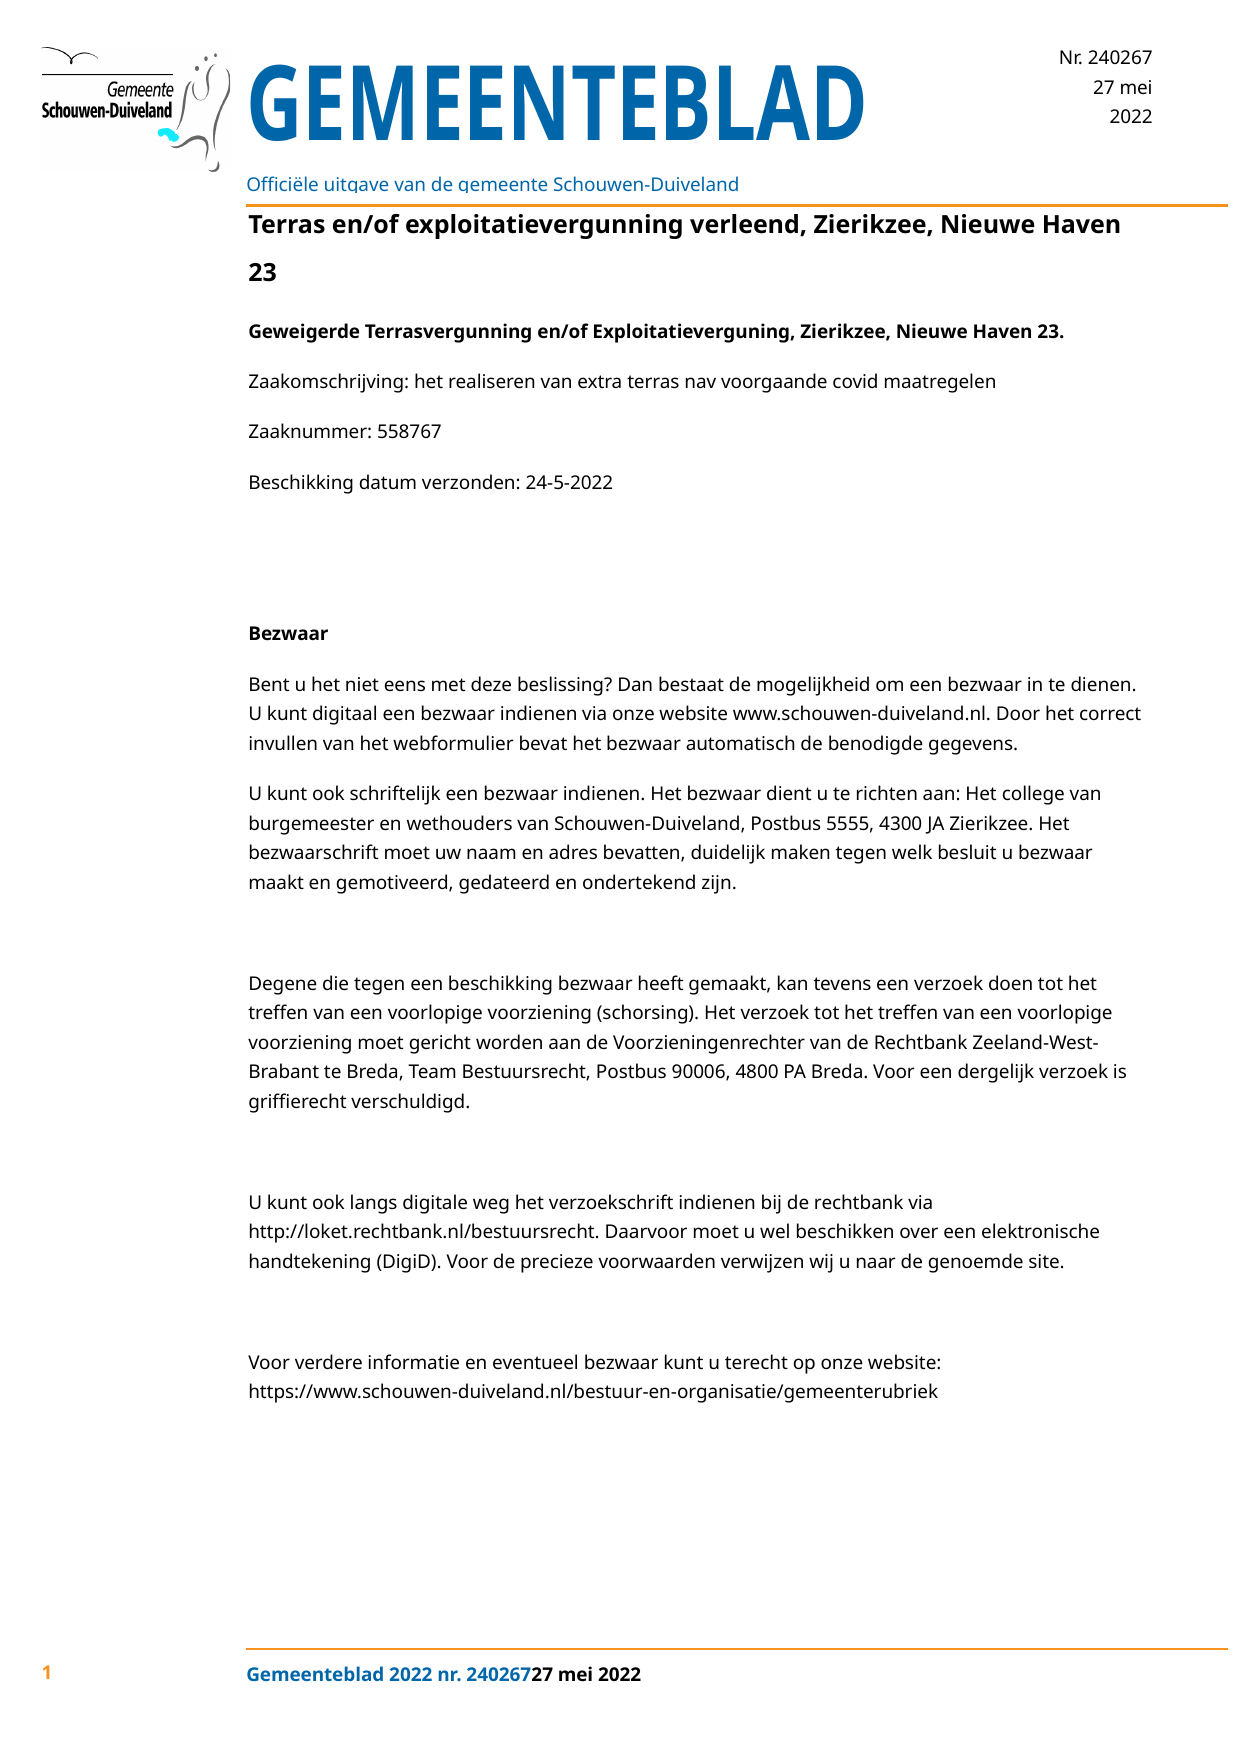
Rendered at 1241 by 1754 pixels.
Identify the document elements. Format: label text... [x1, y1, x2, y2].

text Terras en/of exploitatievergunning verleend, Zierikzee, Nieuwe Haven 23 [248, 207, 1152, 288]
text U kunt ook langs digitale weg het verzoekschrift indienen bij de rechtbank via http://loket.rechtbank.nl/bestuursrecht. Daarvoor moet u wel beschikken over een elektronische handtekening (DigiD). Voor de precieze voorwaarden verwijzen wij u naar de genoemde site. [248, 1189, 1152, 1274]
text Degene die tegen een beschikking bezwaar heeft gemaakt, kan tevens een verzoek doen tot het treffen van een voorlopige voorziening (schorsing). Het verzoek tot het treffen van een voorlopige voorziening moet gericht worden aan de Voorzieningenrechter van de Rechtbank Zeeland-West-Brabant te Breda, Team Bestuursrecht, Postbus 90006, 4800 PA Breda. Voor een dergelijk verzoek is griffierecht verschuldigd. [248, 970, 1152, 1114]
text Beschikking datum verzonden: 24-5-2022 [248, 469, 1152, 495]
text Bent u het niet eens met deze beslissing? Dan bestaat de mogelijkheid om een bezwaar in te dienen. U kunt digitaal een bezwaar indienen via onze website www.schouwen-duiveland.nl. Door het correct invullen van het webformulier bevat het bezwaar automatisch de benodigde gegevens. [248, 671, 1152, 756]
text Zaakomschrijving: het realiseren van extra terras nav voorgaande covid maatregelen [248, 368, 1152, 394]
text U kunt ook schriftelijk een bezwaar indienen. Het bezwaar dient u te richten aan: Het college van burgemeester en wethouders van Schouwen-Duiveland, Postbus 5555, 4300 JA Zierikzee. Het bezwaarschrift moet uw naam en adres bevatten, duidelijk maken tegen welk besluit u bezwaar maakt en gemotiveerd, gedateerd en ondertekend zijn. [248, 780, 1152, 895]
text Zaaknummer: 558767 [248, 419, 1152, 444]
text Voor verdere informatie en eventueel bezwaar kunt u terecht op onze website: https://www.schouwen-duiveland.nl/bestuur-en-organisatie/gemeenterubriek [248, 1349, 1152, 1404]
text Geweigerde Terrasvergunning en/of Exploitatieverguning, Zierikzee, Nieuwe Haven 23. [248, 318, 1152, 344]
text Bezwaar [248, 620, 1152, 646]
picture [41, 47, 231, 172]
